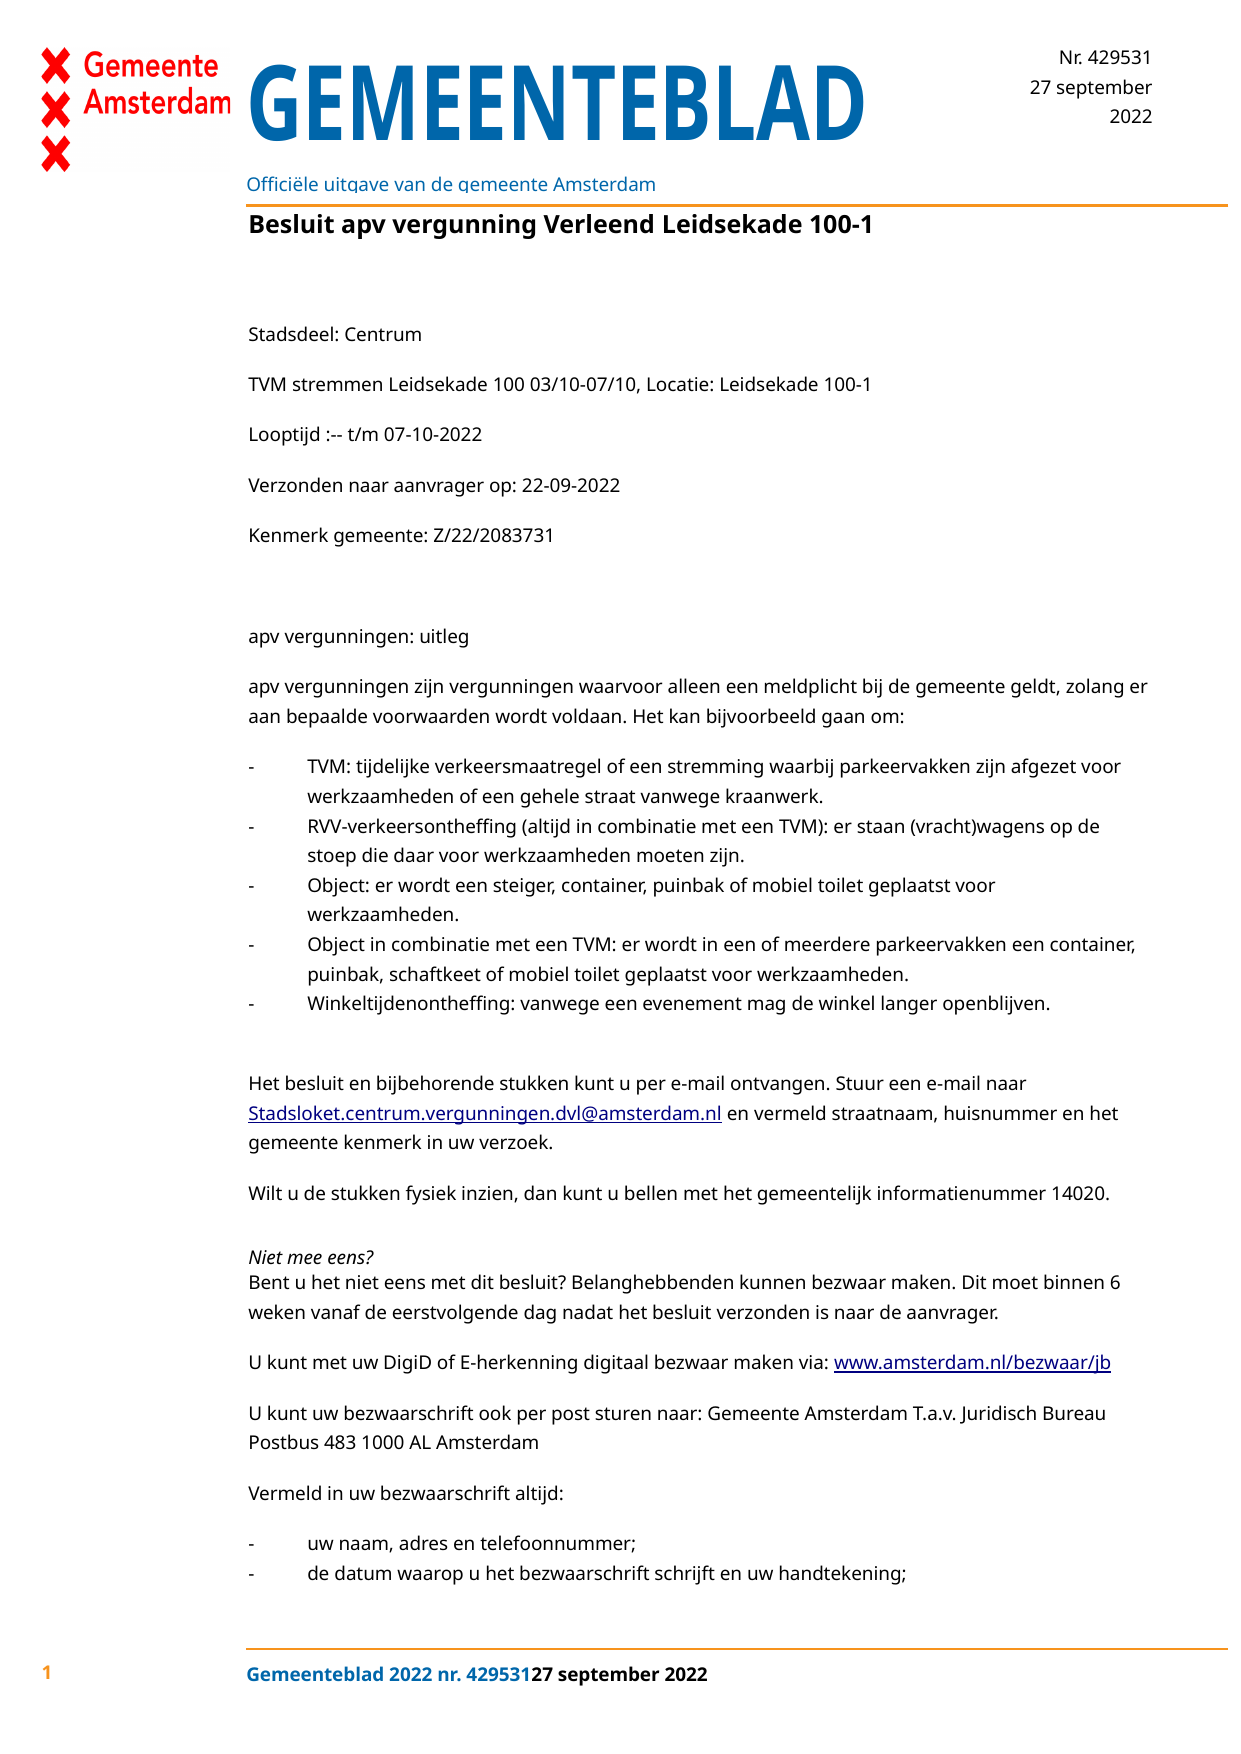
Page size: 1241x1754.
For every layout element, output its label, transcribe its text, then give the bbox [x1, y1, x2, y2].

text Verzonden naar aanvrager op: 22-09-2022 [248, 472, 1152, 498]
list TVM: tijdelijke verkeersmaatregel of een stremming waarbij parkeervakken zijn afgezet voor werkzaamheden of een gehele straat vanwege kraanwerk. [248, 754, 1152, 809]
picture [41, 47, 231, 172]
text Kenmerk gemeente: Z/22/2083731 [248, 522, 1152, 548]
text apv vergunningen zijn vergunningen waarvoor alleen een meldplicht bij de gemeente geldt, zolang er aan bepaalde voorwaarden wordt voldaan. Het kan bijvoorbeeld gaan om: [248, 674, 1152, 729]
list Object in combinatie met een TVM: er wordt in een of meerdere parkeervakken een container, puinbak, schaftkeet of mobiel toilet geplaatst voor werkzaamheden. [248, 931, 1152, 986]
text Stadsdeel: Centrum [248, 321, 1152, 346]
text TVM stremmen Leidsekade 100 03/10-07/10, Locatie: Leidsekade 100-1 [248, 371, 1152, 397]
text Wilt u de stukken fysiek inzien, dan kunt u bellen met het gemeentelijk informatienummer 14020. [248, 1180, 1152, 1206]
list Object: er wordt een steiger, container, puinbak of mobiel toilet geplaatst voor werkzaamheden. [248, 872, 1152, 927]
text Het besluit en bijbehorende stukken kunt u per e-mail ontvangen. Stuur een e-mail naar Stadsloket.centrum.vergunningen.dvl@amsterdam.nl en vermeld straatnaam, huisnummer en het gemeente kenmerk in uw verzoek. [248, 1070, 1152, 1155]
list uw naam, adres en telefoonnummer; [248, 1530, 1152, 1556]
text U kunt uw bezwaarschrift ook per post sturen naar: Gemeente Amsterdam T.a.v. Juridisch Bureau Postbus 483 1000 AL Amsterdam [248, 1400, 1152, 1455]
text U kunt met uw DigiD of E-herkenning digitaal bezwaar maken via: www.amsterdam.nl/bezwaar/jb [248, 1349, 1152, 1375]
list de datum waarop u het bezwaarschrift schrijft en uw handtekening; [248, 1560, 1152, 1586]
text Bent u het niet eens met dit besluit? Belanghebbenden kunnen bezwaar maken. Dit moet binnen 6 weken vanaf de eerstvolgende dag nadat het besluit verzonden is naar de aanvrager. [248, 1269, 1152, 1325]
text apv vergunningen: uitleg [248, 623, 1152, 649]
list Winkeltijdenontheffing: vanwege een evenement mag de winkel langer openblijven. [248, 990, 1152, 1016]
list RVV-verkeersontheffing (altijd in combinatie met een TVM): er staan (vracht)wagens op de stoep die daar voor werkzaamheden moeten zijn. [248, 813, 1152, 868]
text Vermeld in uw bezwaarschrift altijd: [248, 1480, 1152, 1506]
text Niet mee eens? [248, 1244, 1152, 1269]
text Besluit apv vergunning Verleend Leidsekade 100-1 [248, 207, 1152, 241]
text Looptijd :-- t/m 07-10-2022 [248, 422, 1152, 447]
